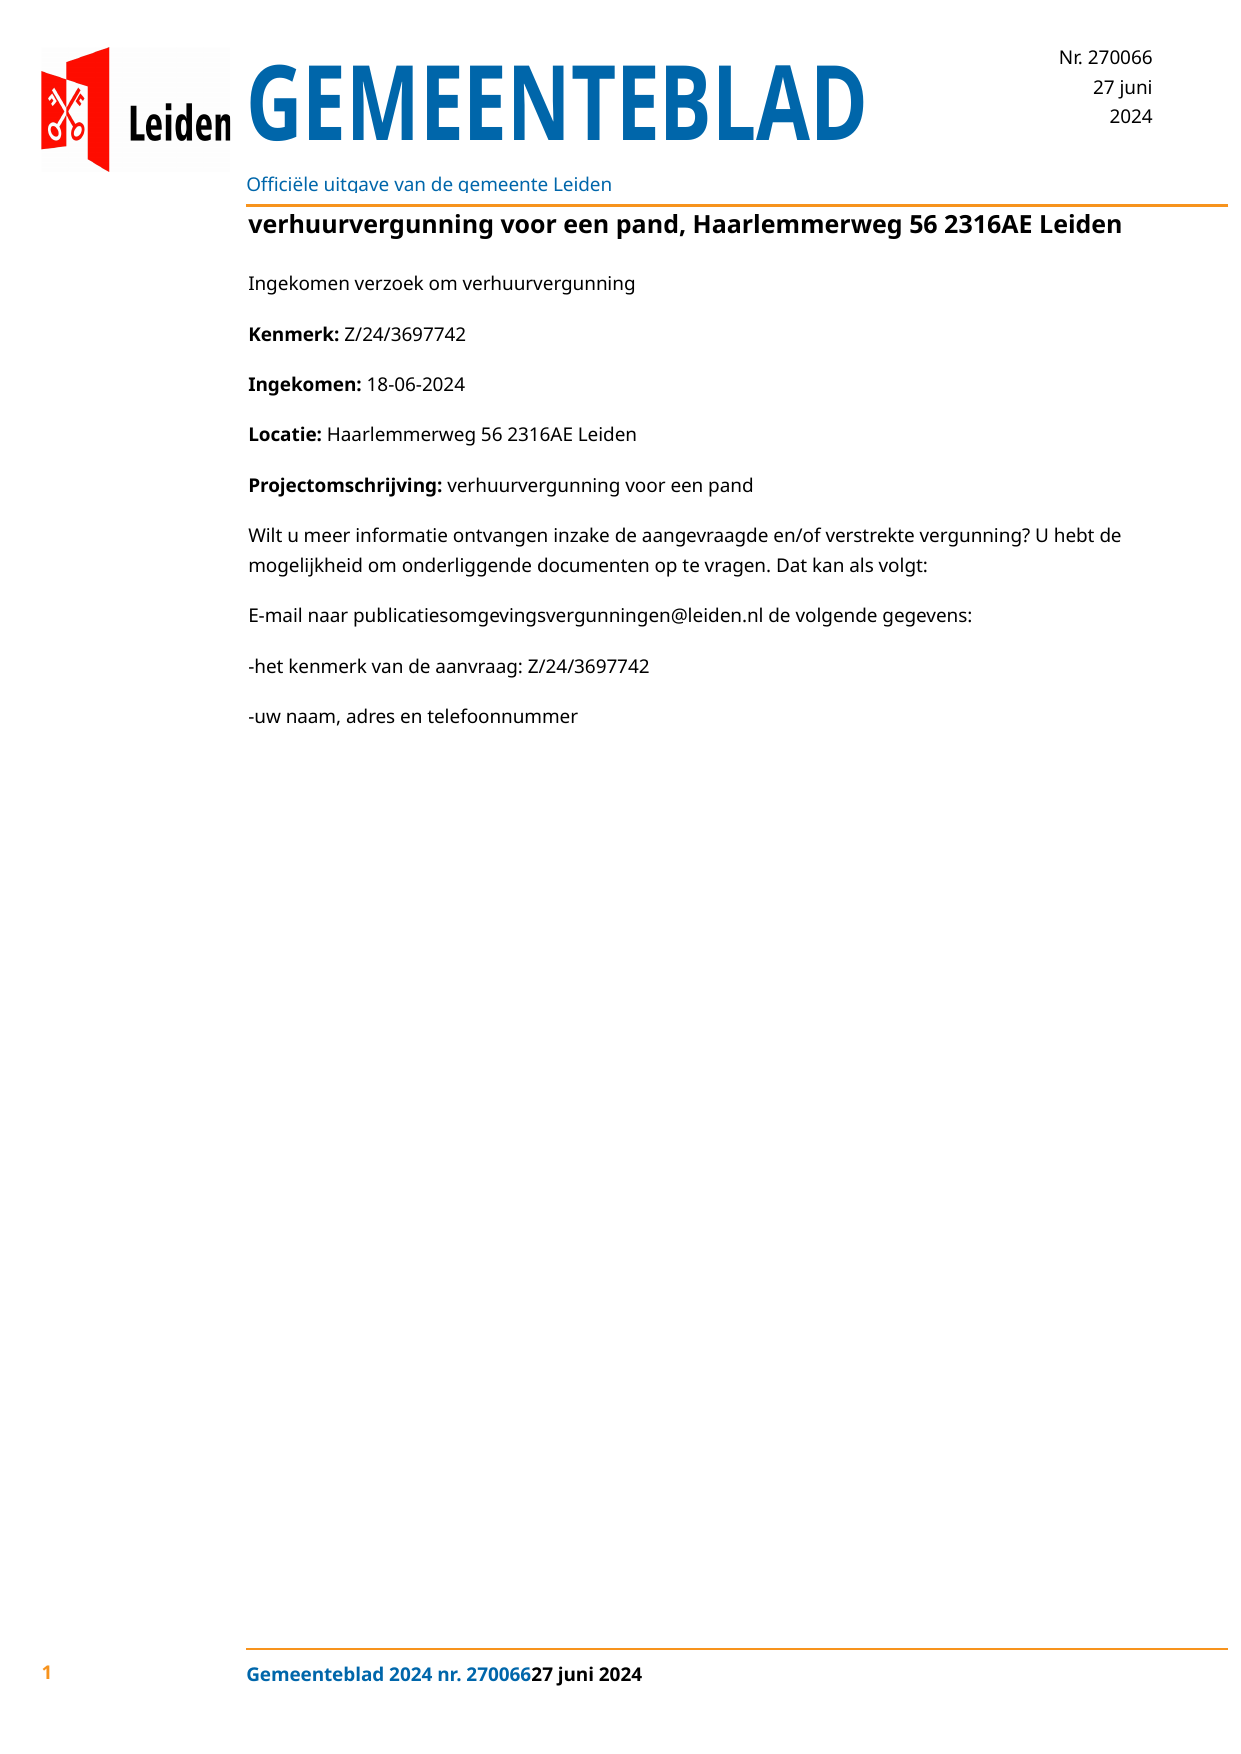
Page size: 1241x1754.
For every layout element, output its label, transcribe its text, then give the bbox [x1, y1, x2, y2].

picture [41, 47, 231, 172]
text Ingekomen verzoek om verhuurvergunning [248, 270, 1152, 296]
text E-mail naar publicatiesomgevingsvergunningen@leiden.nl de volgende gegevens: [248, 602, 1152, 628]
text Ingekomen: 18-06-2024 [248, 371, 1152, 397]
text -uw naam, adres en telefoonnummer [248, 703, 1152, 729]
text Wilt u meer informatie ontvangen inzake de aangevraagde en/of verstrekte vergunning? U hebt de mogelijkheid om onderliggende documenten op te vragen. Dat kan als volgt: [248, 522, 1152, 578]
text Locatie: Haarlemmerweg 56 2316AE Leiden [248, 422, 1152, 447]
text -het kenmerk van de aanvraag: Z/24/3697742 [248, 653, 1152, 678]
text verhuurvergunning voor een pand, Haarlemmerweg 56 2316AE Leiden [248, 207, 1152, 241]
text Projectomschrijving: verhuurvergunning voor een pand [248, 472, 1152, 498]
text Kenmerk: Z/24/3697742 [248, 321, 1152, 346]
